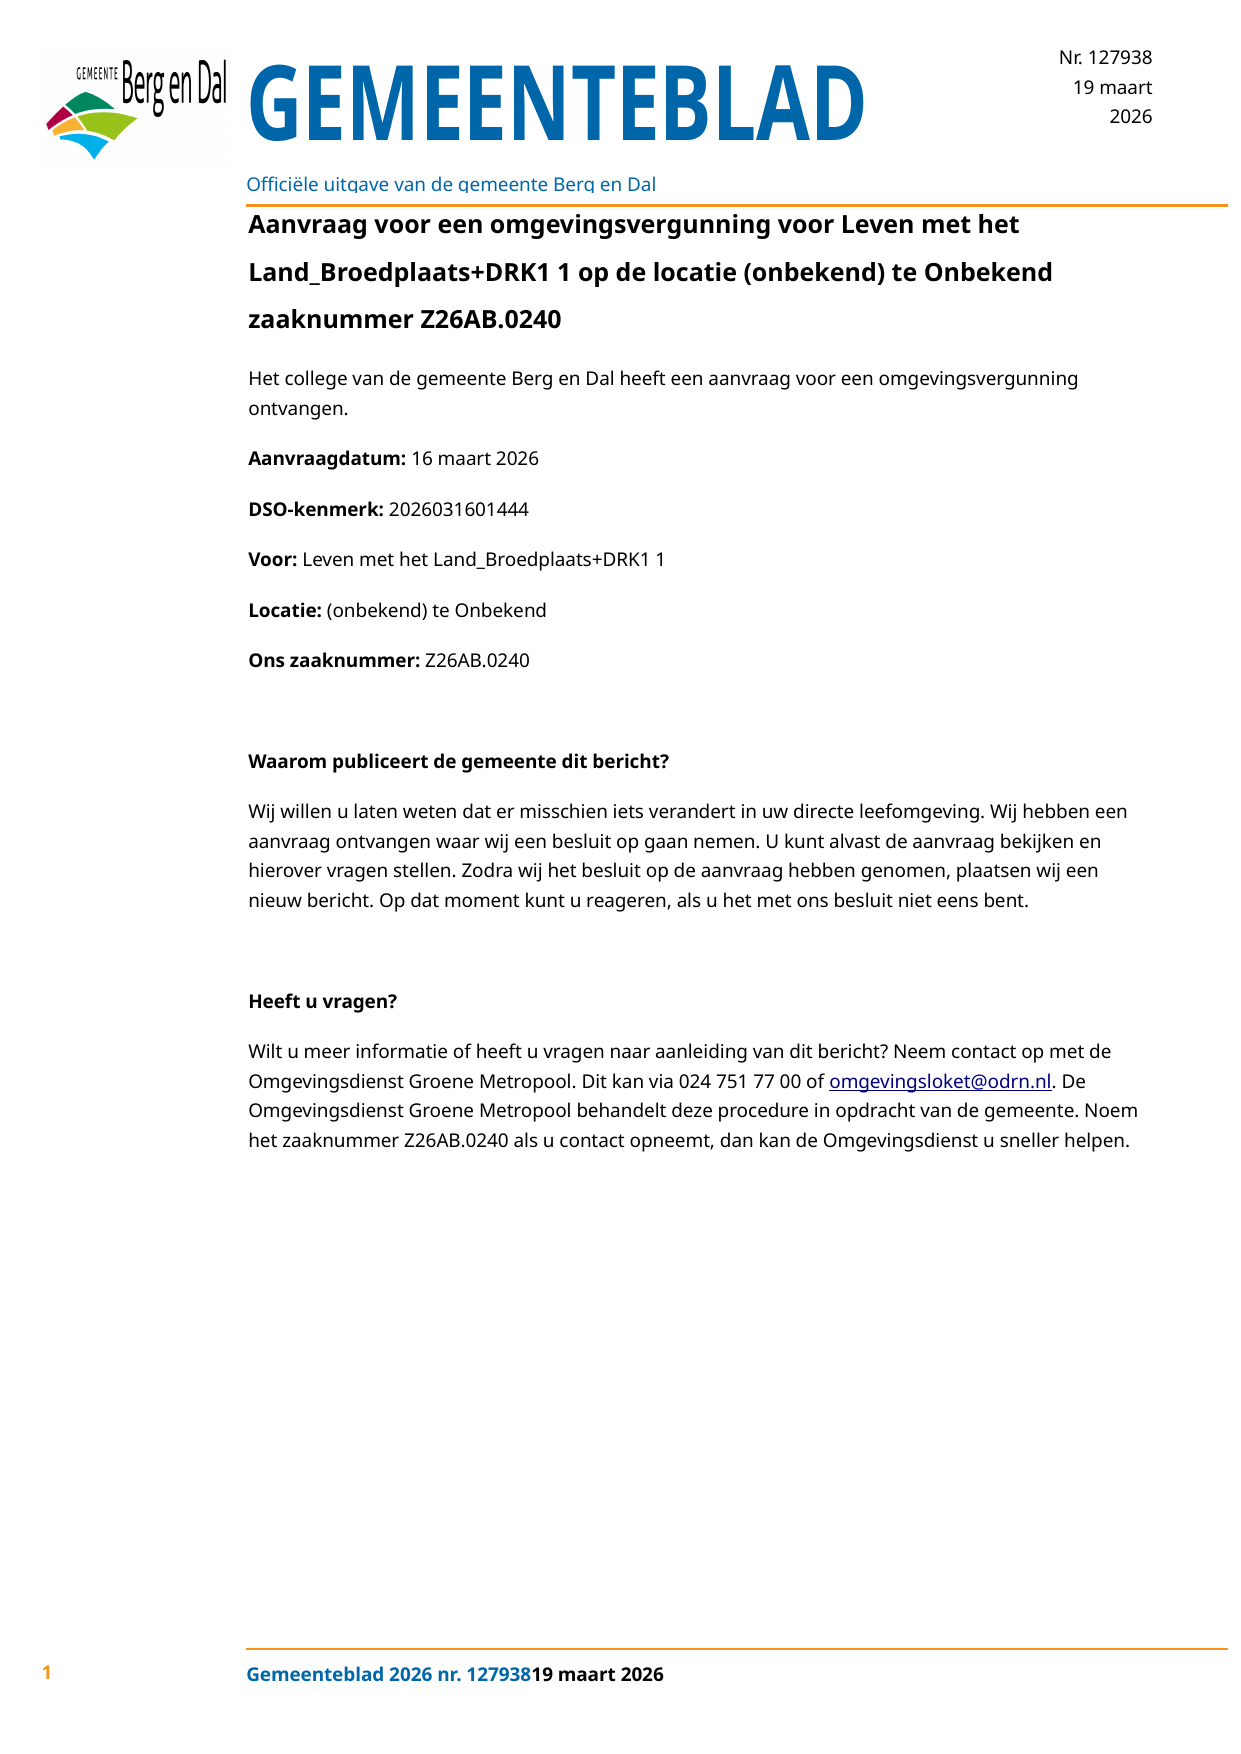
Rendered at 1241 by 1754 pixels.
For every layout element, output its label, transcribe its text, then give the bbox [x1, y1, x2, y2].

text Aanvraagdatum: 16 maart 2026 [248, 446, 1152, 471]
text Ons zaaknummer: Z26AB.0240 [248, 647, 1152, 673]
text Voor: Leven met het Land_Broedplaats+DRK1 1 [248, 546, 1152, 572]
picture [41, 47, 231, 172]
text Heeft u vragen? [248, 988, 1152, 1014]
text Wij willen u laten weten dat er misschien iets verandert in uw directe leefomgeving. Wij hebben een aanvraag ontvangen waar wij een besluit op gaan nemen. U kunt alvast de aanvraag bekijken en hierover vragen stellen. Zodra wij het besluit op de aanvraag hebben genomen, plaatsen wij een nieuw bericht. Op dat moment kunt u reageren, als u het met ons besluit niet eens bent. [248, 798, 1152, 913]
text Aanvraag voor een omgevingsvergunning voor Leven met het Land_Broedplaats+DRK1 1 op de locatie (onbekend) te Onbekend zaaknummer Z26AB.0240 [248, 207, 1152, 336]
text Waarom publiceert de gemeente dit bericht? [248, 748, 1152, 774]
text DSO-kenmerk: 2026031601444 [248, 496, 1152, 522]
text Het college van de gemeente Berg en Dal heeft een aanvraag voor een omgevingsvergunning ontvangen. [248, 366, 1152, 421]
text Locatie: (onbekend) te Onbekend [248, 597, 1152, 622]
text Wilt u meer informatie of heeft u vragen naar aanleiding van dit bericht? Neem contact op met de Omgevingsdienst Groene Metropool. Dit kan via 024 751 77 00 of omgevingsloket@odrn.nl. De Omgevingsdienst Groene Metropool behandelt deze procedure in opdracht van de gemeente. Noem het zaaknummer Z26AB.0240 als u contact opneemt, dan kan de Omgevingsdienst u sneller helpen. [248, 1038, 1152, 1153]
